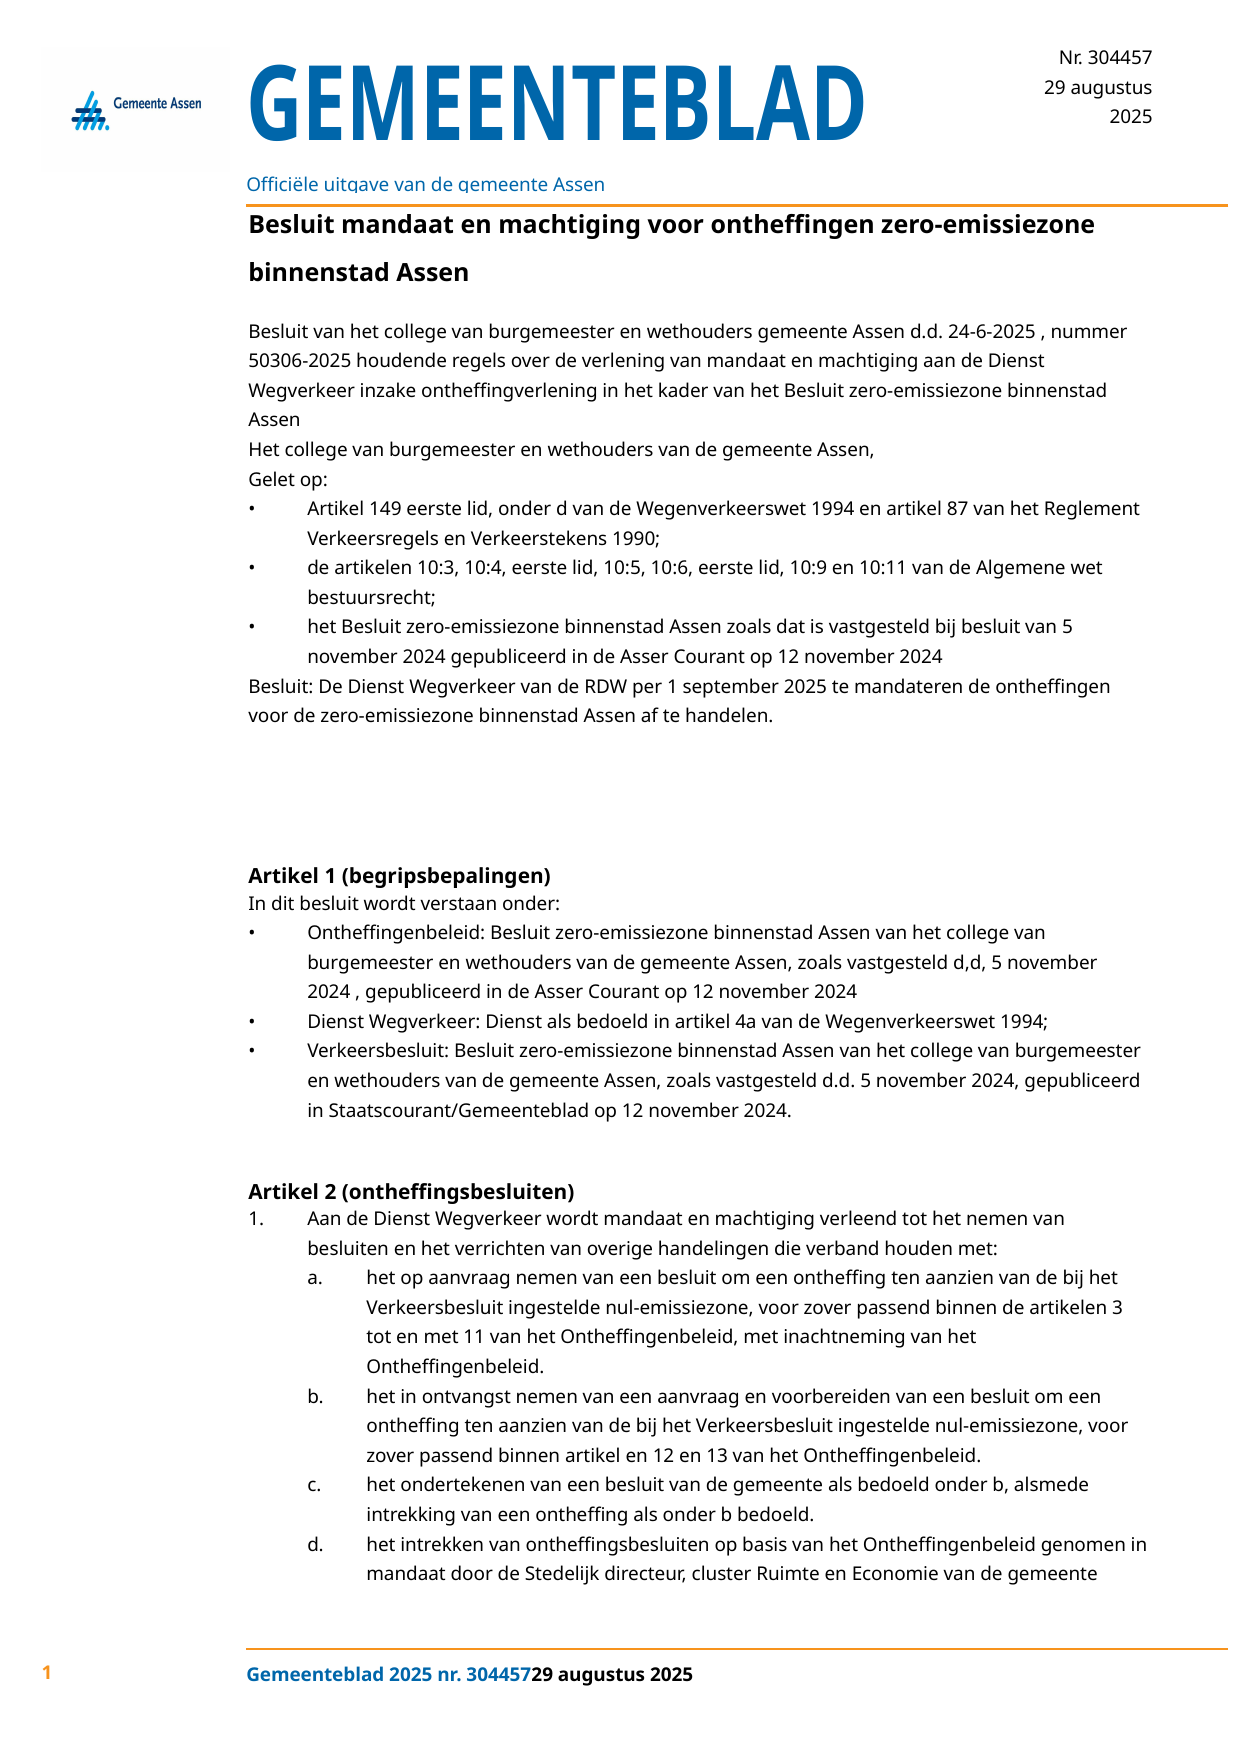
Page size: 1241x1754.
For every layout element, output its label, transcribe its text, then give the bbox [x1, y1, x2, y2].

text Besluit mandaat en machtiging voor ontheffingen zero-emissiezone binnenstad Assen [248, 207, 1152, 288]
list het intrekken van ontheffingsbesluiten op basis van het Ontheffingenbeleid genomen in mandaat door de Stedelijk directeur, cluster Ruimte en Economie van de gemeente [307, 1531, 1152, 1586]
text Besluit: De Dienst Wegverkeer van de RDW per 1 september 2025 te mandateren de ontheffingen voor de zero-emissiezone binnenstad Assen af te handelen. [248, 673, 1152, 728]
list Aan de Dienst Wegverkeer wordt mandaat en machtiging verleend tot het nemen van besluiten en het verrichten van overige handelingen die verband houden met: [248, 1205, 1152, 1261]
text Artikel 1 (begripsbepalingen) [248, 861, 1152, 890]
list Artikel 149 eerste lid, onder d van de Wegenverkeerswet 1994 en artikel 87 van het Reglement Verkeersregels en Verkeerstekens 1990; [248, 495, 1152, 551]
list Ontheffingenbeleid: Besluit zero-emissiezone binnenstad Assen van het college van burgemeester en wethouders van de gemeente Assen, zoals vastgesteld d,d, 5 november 2024 , gepubliceerd in de Asser Courant op 12 november 2024 [248, 919, 1152, 1004]
list het ondertekenen van een besluit van de gemeente als bedoeld onder b, alsmede intrekking van een ontheffing als onder b bedoeld. [307, 1472, 1152, 1527]
list het in ontvangst nemen van een aanvraag en voorbereiden van een besluit om een ontheffing ten aanzien van de bij het Verkeersbesluit ingestelde nul-emissiezone, voor zover passend binnen artikel en 12 en 13 van het Ontheffingenbeleid. [307, 1383, 1152, 1468]
text Besluit van het college van burgemeester en wethouders gemeente Assen d.d. 24-6-2025 , nummer 50306-2025 houdende regels over de verlening van mandaat en machtiging aan de Dienst Wegverkeer inzake ontheffingverlening in het kader van het Besluit zero-emissiezone binnenstad Assen [248, 318, 1152, 432]
list Dienst Wegverkeer: Dienst als bedoeld in artikel 4a van de Wegenverkeerswet 1994; [248, 1008, 1152, 1034]
text In dit besluit wordt verstaan onder: [248, 890, 1152, 916]
list Verkeersbesluit: Besluit zero-emissiezone binnenstad Assen van het college van burgemeester en wethouders van de gemeente Assen, zoals vastgesteld d.d. 5 november 2024, gepubliceerd in Staatscourant/Gemeenteblad op 12 november 2024. [248, 1038, 1152, 1123]
text Artikel 2 (ontheffingsbesluiten) [248, 1177, 1152, 1205]
picture [41, 47, 231, 172]
list de artikelen 10:3, 10:4, eerste lid, 10:5, 10:6, eerste lid, 10:9 en 10:11 van de Algemene wet bestuursrecht; [248, 554, 1152, 610]
list het op aanvraag nemen van een besluit om een ontheffing ten aanzien van de bij het Verkeersbesluit ingestelde nul-emissiezone, voor zover passend binnen de artikelen 3 tot en met 11 van het Ontheffingenbeleid, met inachtneming van het Ontheffingenbeleid. [307, 1264, 1152, 1379]
text Gelet op: [248, 466, 1152, 492]
list het Besluit zero-emissiezone binnenstad Assen zoals dat is vastgesteld bij besluit van 5 november 2024 gepubliceerd in de Asser Courant op 12 november 2024 [248, 614, 1152, 669]
text Het college van burgemeester en wethouders van de gemeente Assen, [248, 436, 1152, 462]
